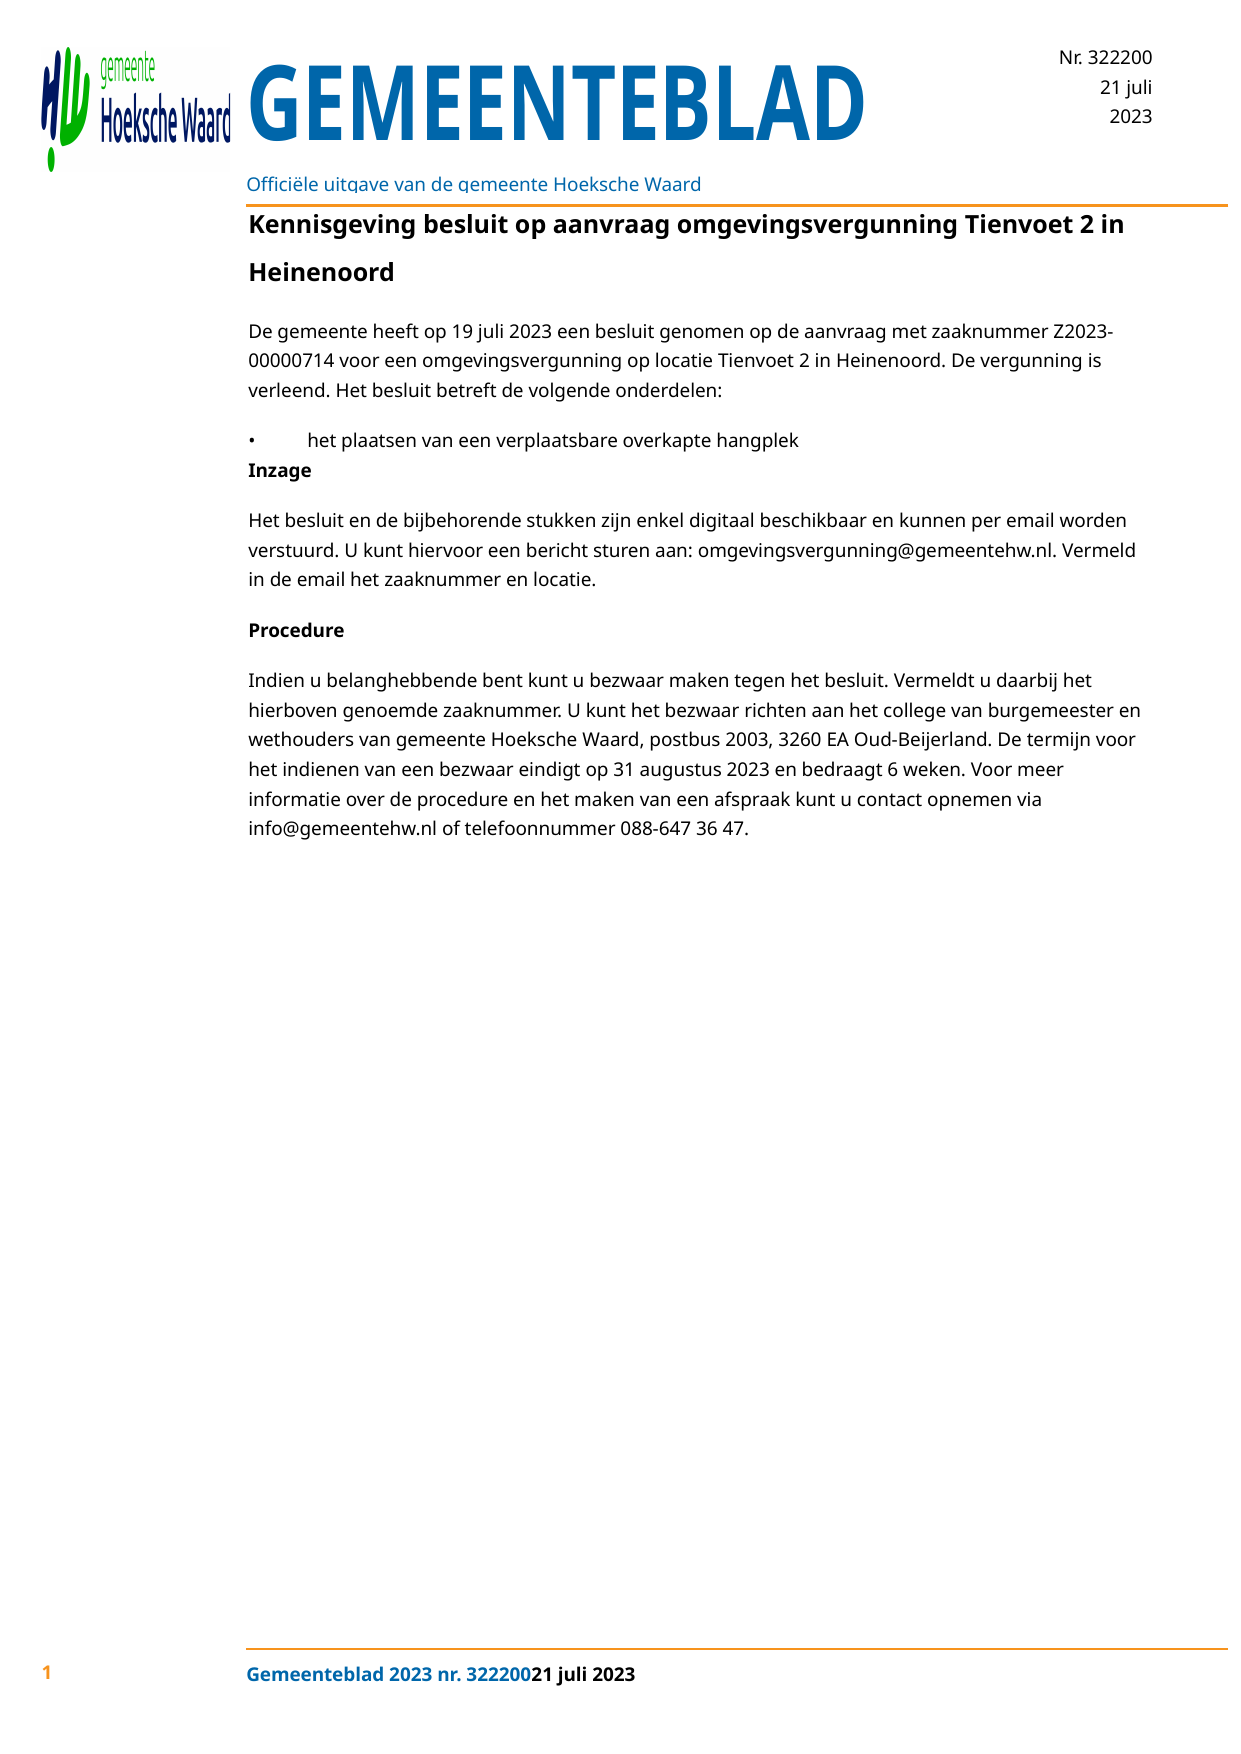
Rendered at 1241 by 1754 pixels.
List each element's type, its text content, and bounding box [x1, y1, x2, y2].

text Indien u belanghebbende bent kunt u bezwaar maken tegen het besluit. Vermeldt u daarbij het hierboven genoemde zaaknummer. U kunt het bezwaar richten aan het college van burgemeester en wethouders van gemeente Hoeksche Waard, postbus 2003, 3260 EA Oud-Beijerland. De termijn voor het indienen van een bezwaar eindigt op 31 augustus 2023 en bedraagt 6 weken. Voor meer informatie over de procedure en het maken van een afspraak kunt u contact opnemen via info@gemeentehw.nl of telefoonnummer 088-647 36 47. [248, 667, 1152, 841]
text Kennisgeving besluit op aanvraag omgevingsvergunning Tienvoet 2 in Heinenoord [248, 207, 1152, 288]
text Procedure [248, 617, 1152, 643]
text Het besluit en de bijbehorende stukken zijn enkel digitaal beschikbaar en kunnen per email worden verstuurd. U kunt hiervoor een bericht sturen aan: omgevingsvergunning@gemeentehw.nl. Vermeld in de email het zaaknummer en locatie. [248, 507, 1152, 592]
text De gemeente heeft op 19 juli 2023 een besluit genomen op de aanvraag met zaaknummer Z2023-00000714 voor een omgevingsvergunning op locatie Tienvoet 2 in Heinenoord. De vergunning is verleend. Het besluit betreft de volgende onderdelen: [248, 318, 1152, 403]
picture [41, 47, 231, 172]
text Inzage [248, 457, 1152, 483]
list het plaatsen van een verplaatsbare overkapte hangplek [248, 427, 1152, 453]
